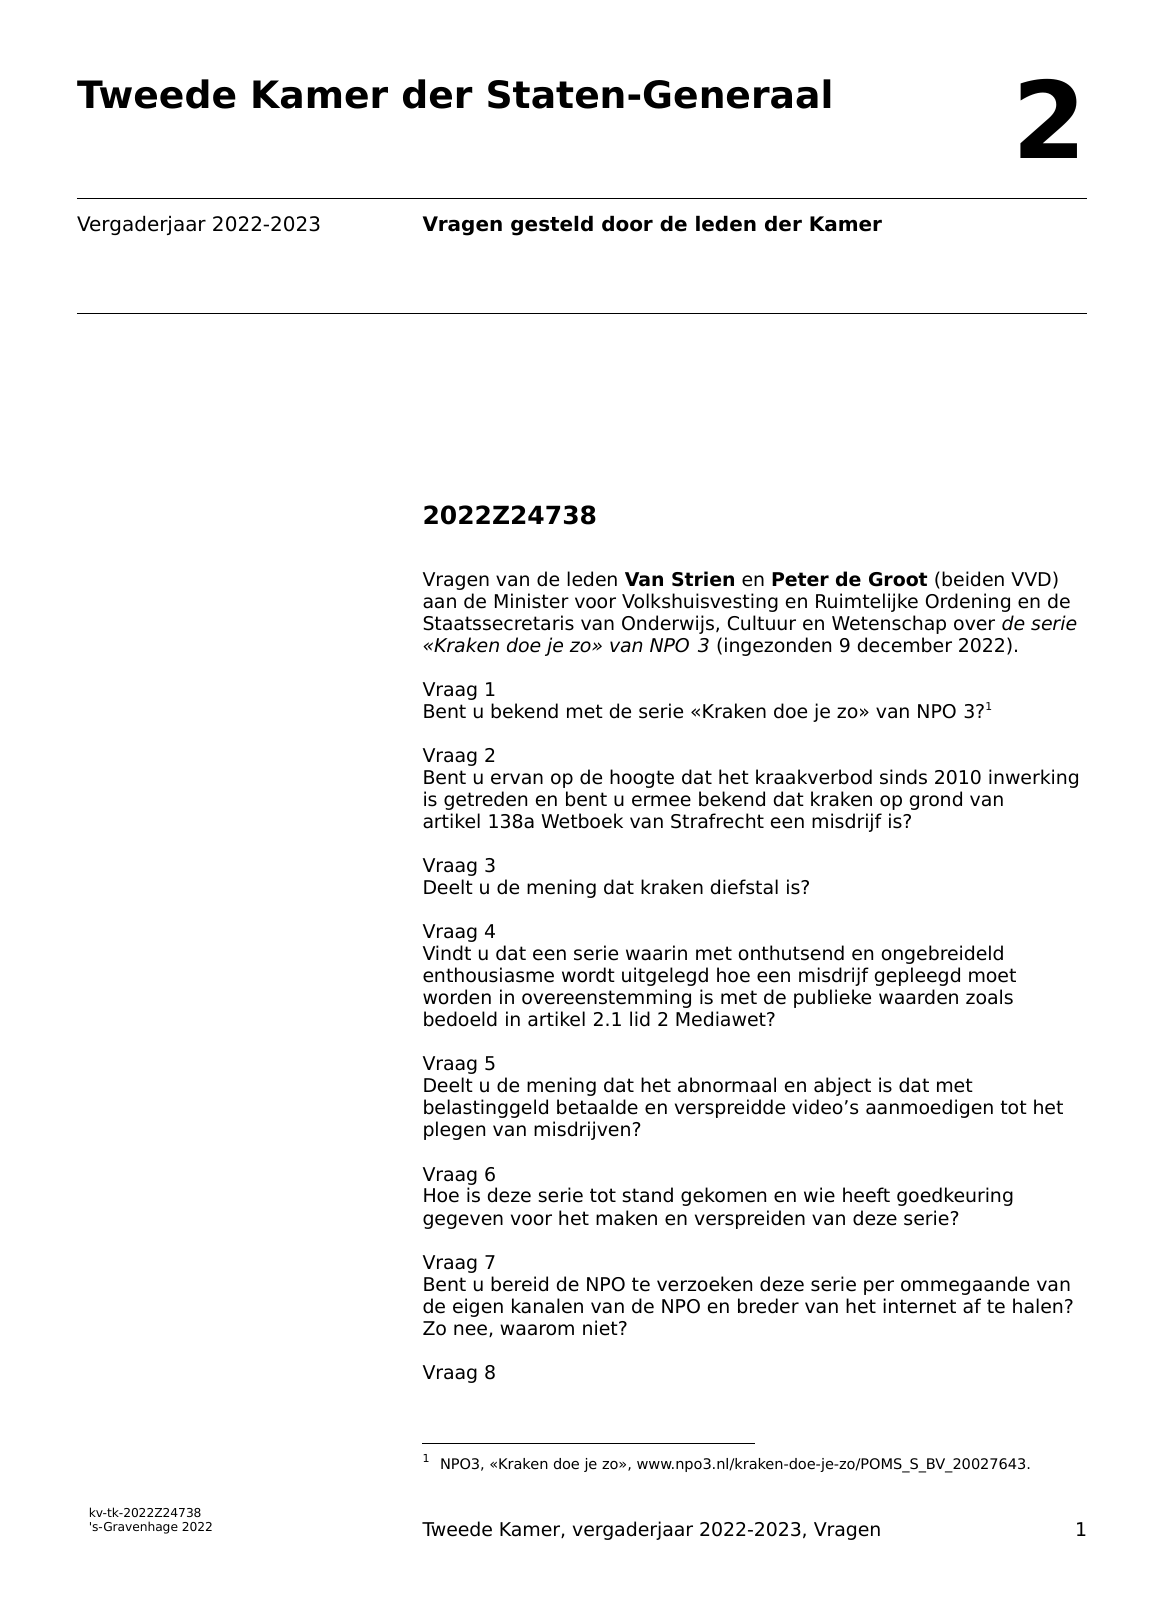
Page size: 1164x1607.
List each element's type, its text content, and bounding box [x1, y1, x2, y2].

text Vraag 6 [422, 1163, 1087, 1185]
text Bent u ervan op de hoogte dat het kraakverbod sinds 2010 inwerking is getreden en bent u ermee bekend dat kraken op grond van artikel 138a Wetboek van Strafrecht een misdrijf is? [422, 767, 1087, 833]
text Vraag 5 [422, 1053, 1087, 1075]
text Vraag 2 [422, 745, 1087, 767]
text Bent u bekend met de serie «Kraken doe je zo» van NPO 3? [422, 701, 1087, 723]
text Vraag 7 [422, 1252, 1087, 1273]
text 2022Z24738 [422, 501, 1087, 531]
text NPO3, «Kraken doe je zo», www.npo3.nl/kraken-doe-je-zo/POMS_S_BV_20027643. [422, 1452, 1087, 1474]
text Deelt u de mening dat het abnormaal en abject is dat met belastinggeld betaalde en verspreidde video’s aanmoedigen tot het plegen van misdrijven? [422, 1075, 1087, 1141]
text Vraag 1 [422, 679, 1087, 701]
text Vraag 3 [422, 855, 1087, 877]
table_header 2 [886, 59, 1087, 198]
text Bent u bereid de NPO te verzoeken deze serie per ommegaande van de eigen kanalen van de NPO en breder van het internet af te halen? Zo nee, waarom niet? [422, 1273, 1087, 1339]
text 's-Gravenhage 2022 [88, 1520, 323, 1534]
table_cell Vragen gesteld door de leden der Kamer [422, 199, 1087, 313]
text Vraag 4 [422, 921, 1087, 943]
text kv-tk-2022Z24738 [88, 1506, 323, 1520]
text Vraag 8 [422, 1362, 1087, 1384]
text Vragen van de leden Van Strien en Peter de Groot (beiden VVD) aan de Minister voor Volkshuisvesting en Ruimtelijke Ordening en de Staatssecretaris van Onderwijs, Cultuur en Wetenschap over de serie «Kraken doe je zo» van NPO 3 (ingezonden 9 december 2022). [422, 569, 1087, 657]
text Vindt u dat een serie waarin met onthutsend en ongebreideld enthousiasme wordt uitgelegd hoe een misdrijf gepleegd moet worden in overeenstemming is met de publieke waarden zoals bedoeld in artikel 2.1 lid 2 Mediawet? [422, 943, 1087, 1031]
table_header Tweede Kamer der Staten-Generaal [77, 59, 886, 198]
text Deelt u de mening dat kraken diefstal is? [422, 877, 1087, 899]
text Hoe is deze serie tot stand gekomen en wie heeft goedkeuring gegeven voor het maken en verspreiden van deze serie? [422, 1185, 1087, 1229]
table_cell Vergaderjaar 2022-2023 [77, 199, 422, 313]
